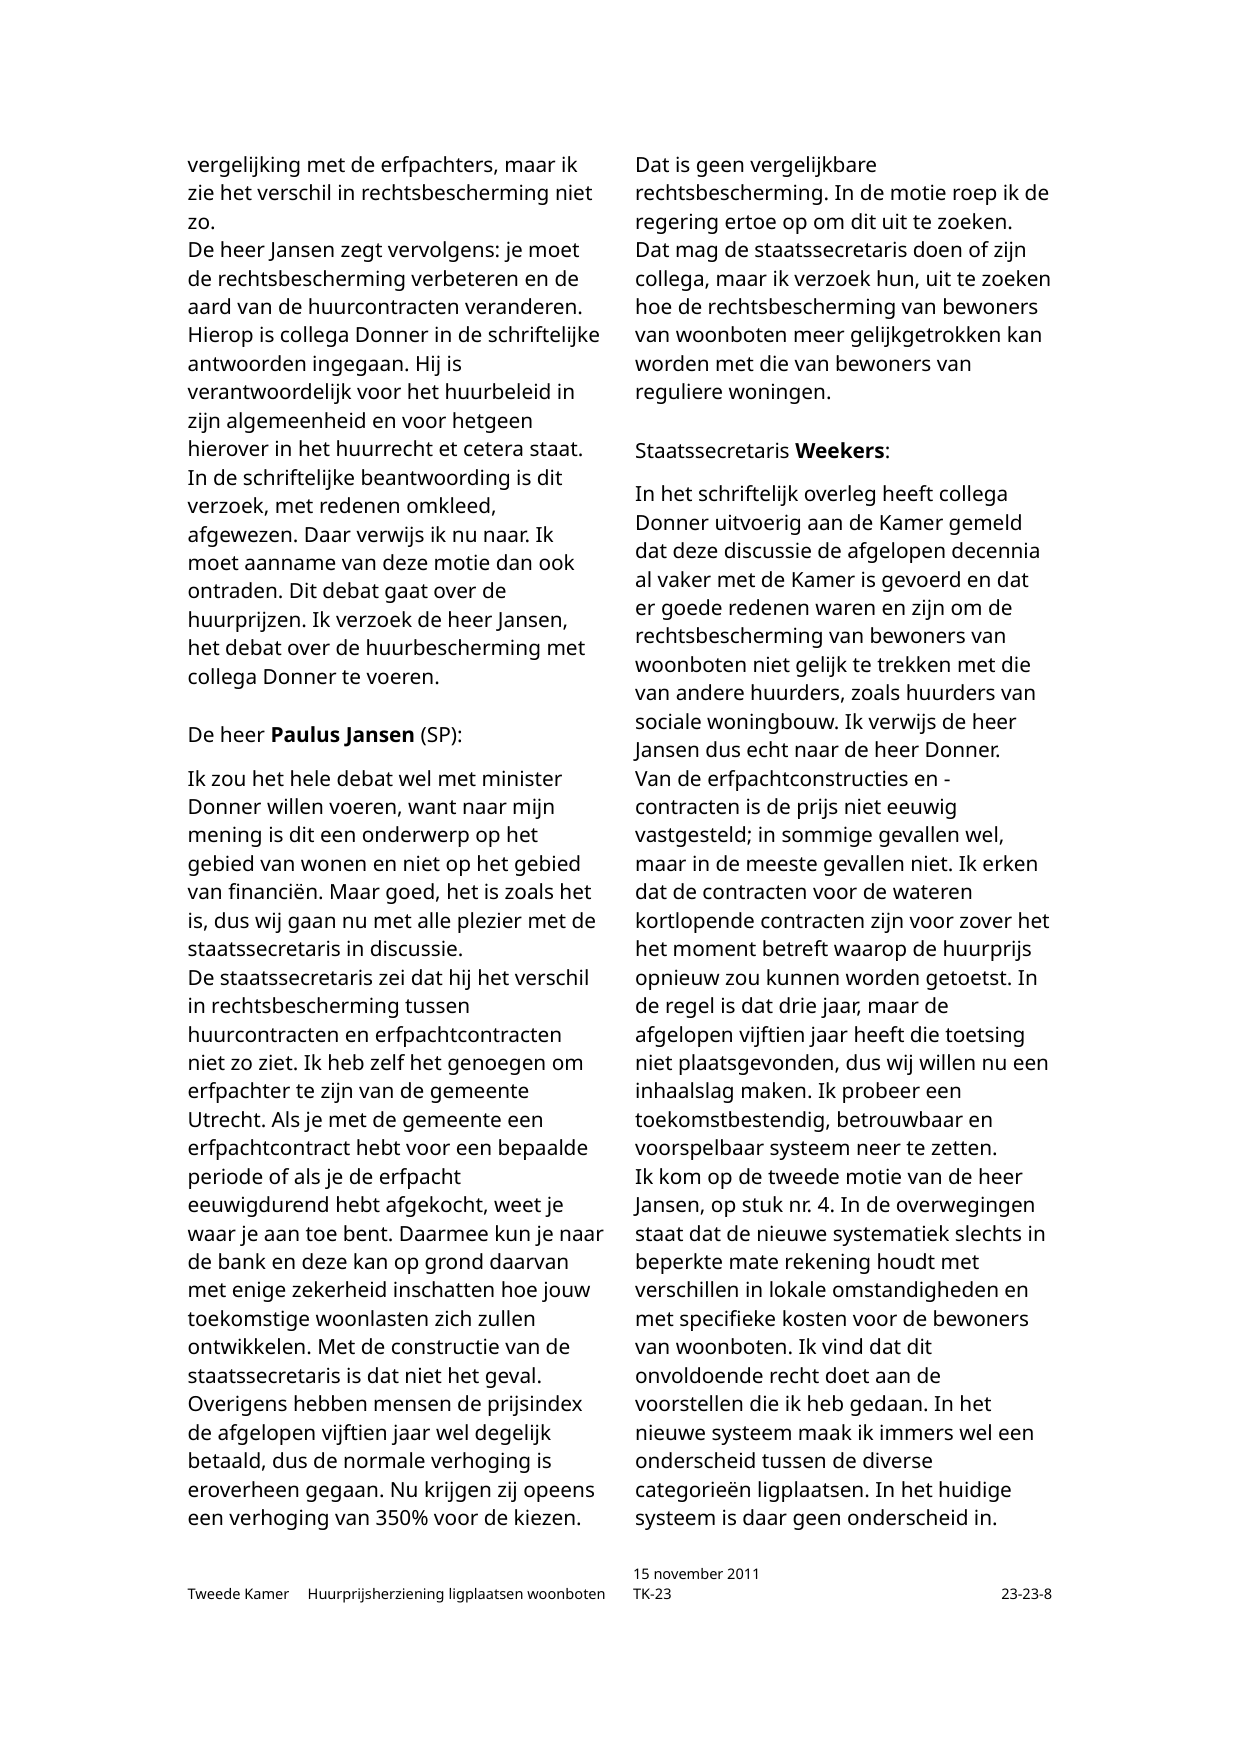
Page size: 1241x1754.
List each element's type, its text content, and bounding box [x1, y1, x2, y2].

text vergelijking met de erfpachters, maar ik zie het verschil in rechtsbescherming niet zo. [187, 150, 605, 235]
text Ik kom op de tweede motie van de heer Jansen, op stuk nr. 4. In de overwegingen staat dat de nieuwe systematiek slechts in beperkte mate rekening houdt met verschillen in lokale omstandigheden en met specifieke kosten voor de bewoners van woonboten. Ik vind dat dit onvoldoende recht doet aan de voorstellen die ik heb gedaan. In het nieuwe systeem maak ik immers wel een onderscheid tussen de diverse categorieën ligplaatsen. In het huidige systeem is daar geen onderscheid in. [635, 1162, 1053, 1532]
text In het schriftelijk overleg heeft collega Donner uitvoerig aan de Kamer gemeld dat deze discussie de afgelopen decennia al vaker met de Kamer is gevoerd en dat er goede redenen waren en zijn om de rechtsbescherming van bewoners van woonboten niet gelijk te trekken met die van andere huurders, zoals huurders van sociale woningbouw. Ik verwijs de heer Jansen dus echt naar de heer Donner. [635, 479, 1053, 764]
text Staatssecretaris Weekers: [635, 436, 1053, 464]
text De staatssecretaris zei dat hij het verschil in rechtsbescherming tussen huurcontracten en erfpachtcontracten niet zo ziet. Ik heb zelf het genoegen om erfpachter te zijn van de gemeente Utrecht. Als je met de gemeente een erfpachtcontract hebt voor een bepaalde periode of als je de erfpacht eeuwigdurend hebt afgekocht, weet je waar je aan toe bent. Daarmee kun je naar de bank en deze kan op grond daarvan met enige zekerheid inschatten hoe jouw toekomstige woonlasten zich zullen ontwikkelen. Met de constructie van de staatssecretaris is dat niet het geval. Overigens hebben mensen de prijsindex de afgelopen vijftien jaar wel degelijk betaald, dus de normale verhoging is eroverheen gegaan. Nu krijgen zij opeens een verhoging van 350% voor de kiezen. [187, 963, 605, 1532]
text Dat is geen vergelijkbare rechtsbescherming. In de motie roep ik de regering ertoe op om dit uit te zoeken. Dat mag de staatssecretaris doen of zijn collega, maar ik verzoek hun, uit te zoeken hoe de rechtsbescherming van bewoners van woonboten meer gelijkgetrokken kan worden met die van bewoners van reguliere woningen. [635, 150, 1053, 406]
text Van de erfpachtconstructies en -contracten is de prijs niet eeuwig vastgesteld; in sommige gevallen wel, maar in de meeste gevallen niet. Ik erken dat de contracten voor de wateren kortlopende contracten zijn voor zover het het moment betreft waarop de huurprijs opnieuw zou kunnen worden getoetst. In de regel is dat drie jaar, maar de afgelopen vijftien jaar heeft die toetsing niet plaatsgevonden, dus wij willen nu een inhaalslag maken. Ik probeer een toekomstbestendig, betrouwbaar en voorspelbaar systeem neer te zetten. [635, 764, 1053, 1162]
text De heer Paulus Jansen (SP): [187, 720, 605, 749]
text Ik zou het hele debat wel met minister Donner willen voeren, want naar mijn mening is dit een onderwerp op het gebied van wonen en niet op het gebied van financiën. Maar goed, het is zoals het is, dus wij gaan nu met alle plezier met de staatssecretaris in discussie. [187, 764, 605, 963]
text De heer Jansen zegt vervolgens: je moet de rechtsbescherming verbeteren en de aard van de huurcontracten veranderen. Hierop is collega Donner in de schriftelijke antwoorden ingegaan. Hij is verantwoordelijk voor het huurbeleid in zijn algemeenheid en voor hetgeen hierover in het huurrecht et cetera staat. In de schriftelijke beantwoording is dit verzoek, met redenen omkleed, afgewezen. Daar verwijs ik nu naar. Ik moet aanname van deze motie dan ook ontraden. Dit debat gaat over de huurprijzen. Ik verzoek de heer Jansen, het debat over de huurbescherming met collega Donner te voeren. [187, 235, 605, 690]
